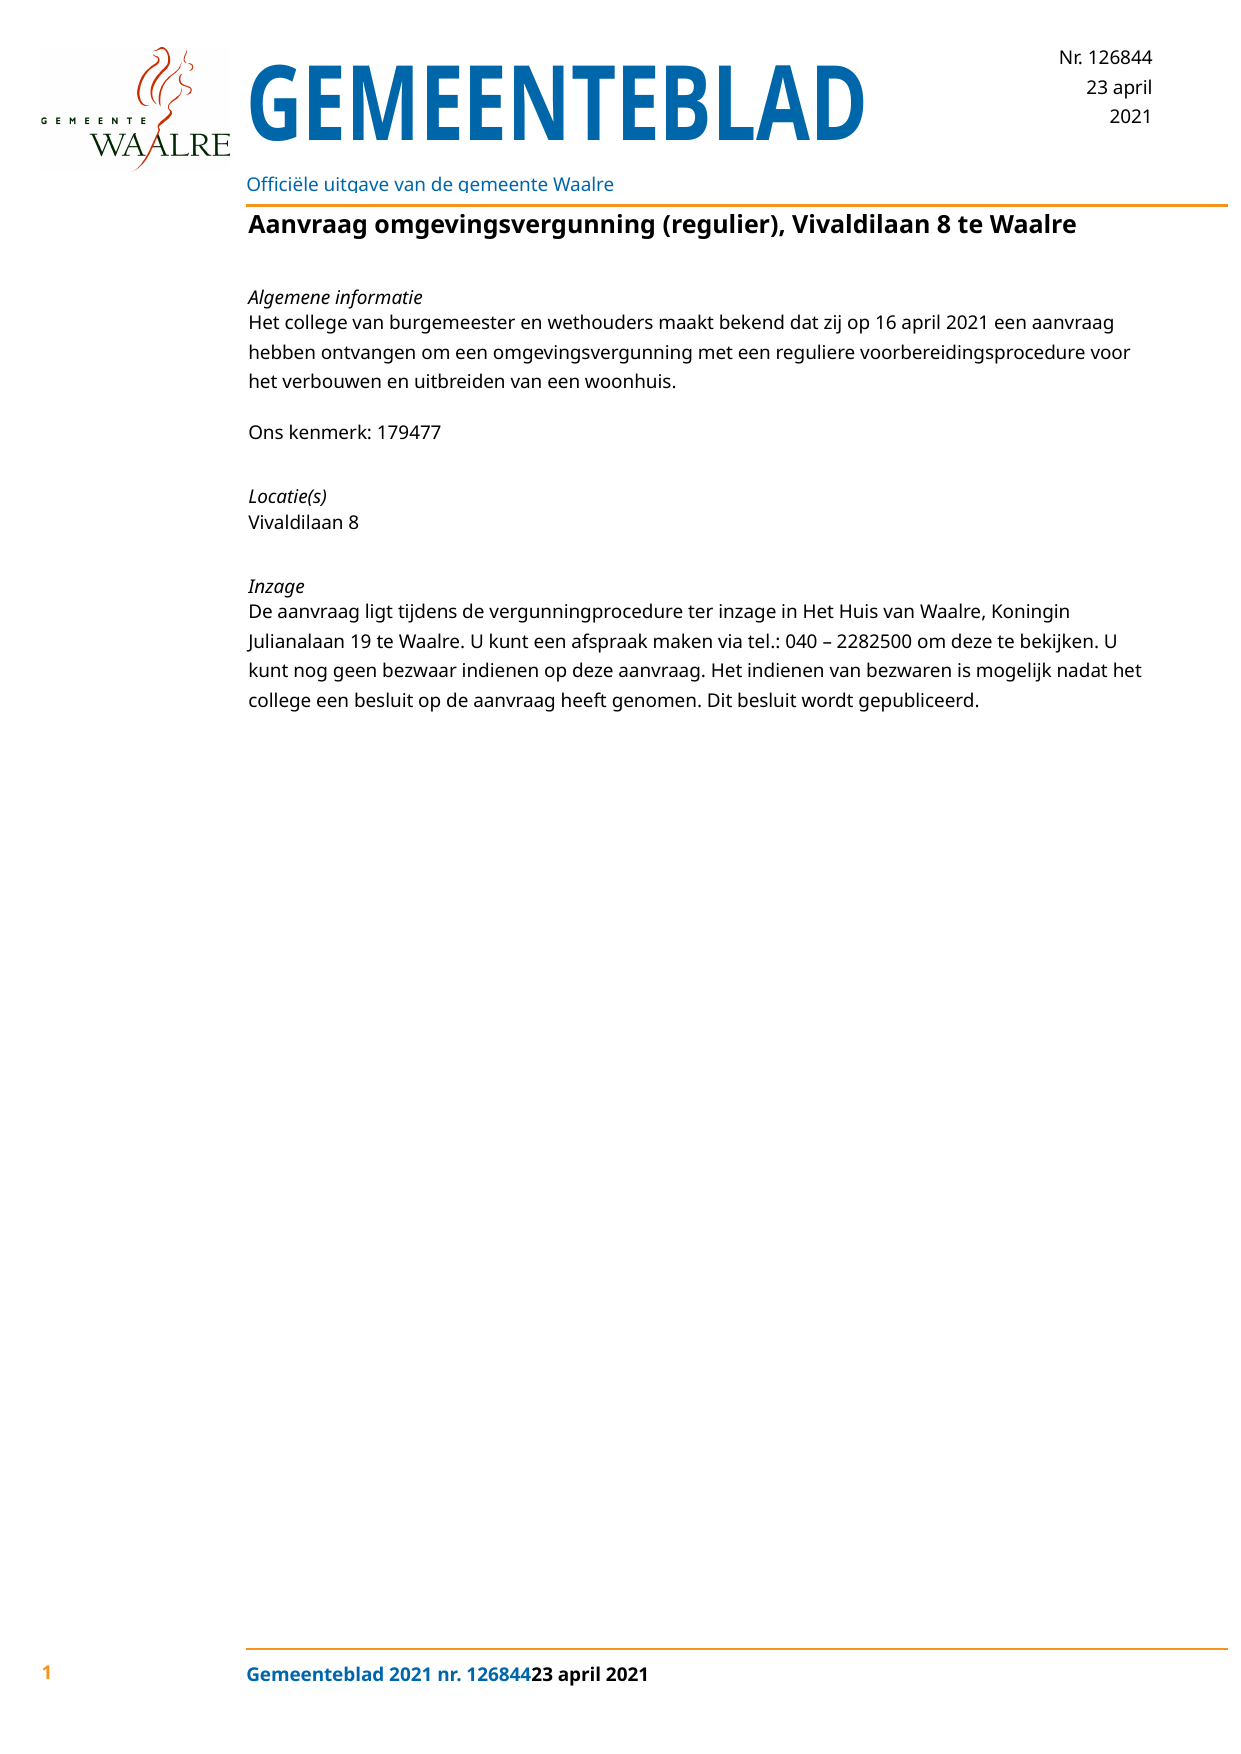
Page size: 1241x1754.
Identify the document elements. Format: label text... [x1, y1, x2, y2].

text Algemene informatie [248, 284, 1152, 309]
text Locatie(s) [248, 483, 1152, 509]
text Ons kenmerk: 179477 [248, 419, 1152, 445]
text Vivaldilaan 8 [248, 509, 1152, 534]
text De aanvraag ligt tijdens de vergunningprocedure ter inzage in Het Huis van Waalre, Koningin Julianalaan 19 te Waalre. U kunt een afspraak maken via tel.: 040 – 2282500 om deze te bekijken. U kunt nog geen bezwaar indienen op deze aanvraag. Het indienen van bezwaren is mogelijk nadat het college een besluit op de aanvraag heeft genomen. Dit besluit wordt gepubliceerd. [248, 598, 1152, 713]
text Inzage [248, 573, 1152, 598]
text Aanvraag omgevingsvergunning (regulier), Vivaldilaan 8 te Waalre [248, 207, 1152, 241]
text Het college van burgemeester en wethouders maakt bekend dat zij op 16 april 2021 een aanvraag hebben ontvangen om een omgevingsvergunning met een reguliere voorbereidingsprocedure voor het verbouwen en uitbreiden van een woonhuis. [248, 309, 1152, 394]
picture [41, 47, 231, 172]
